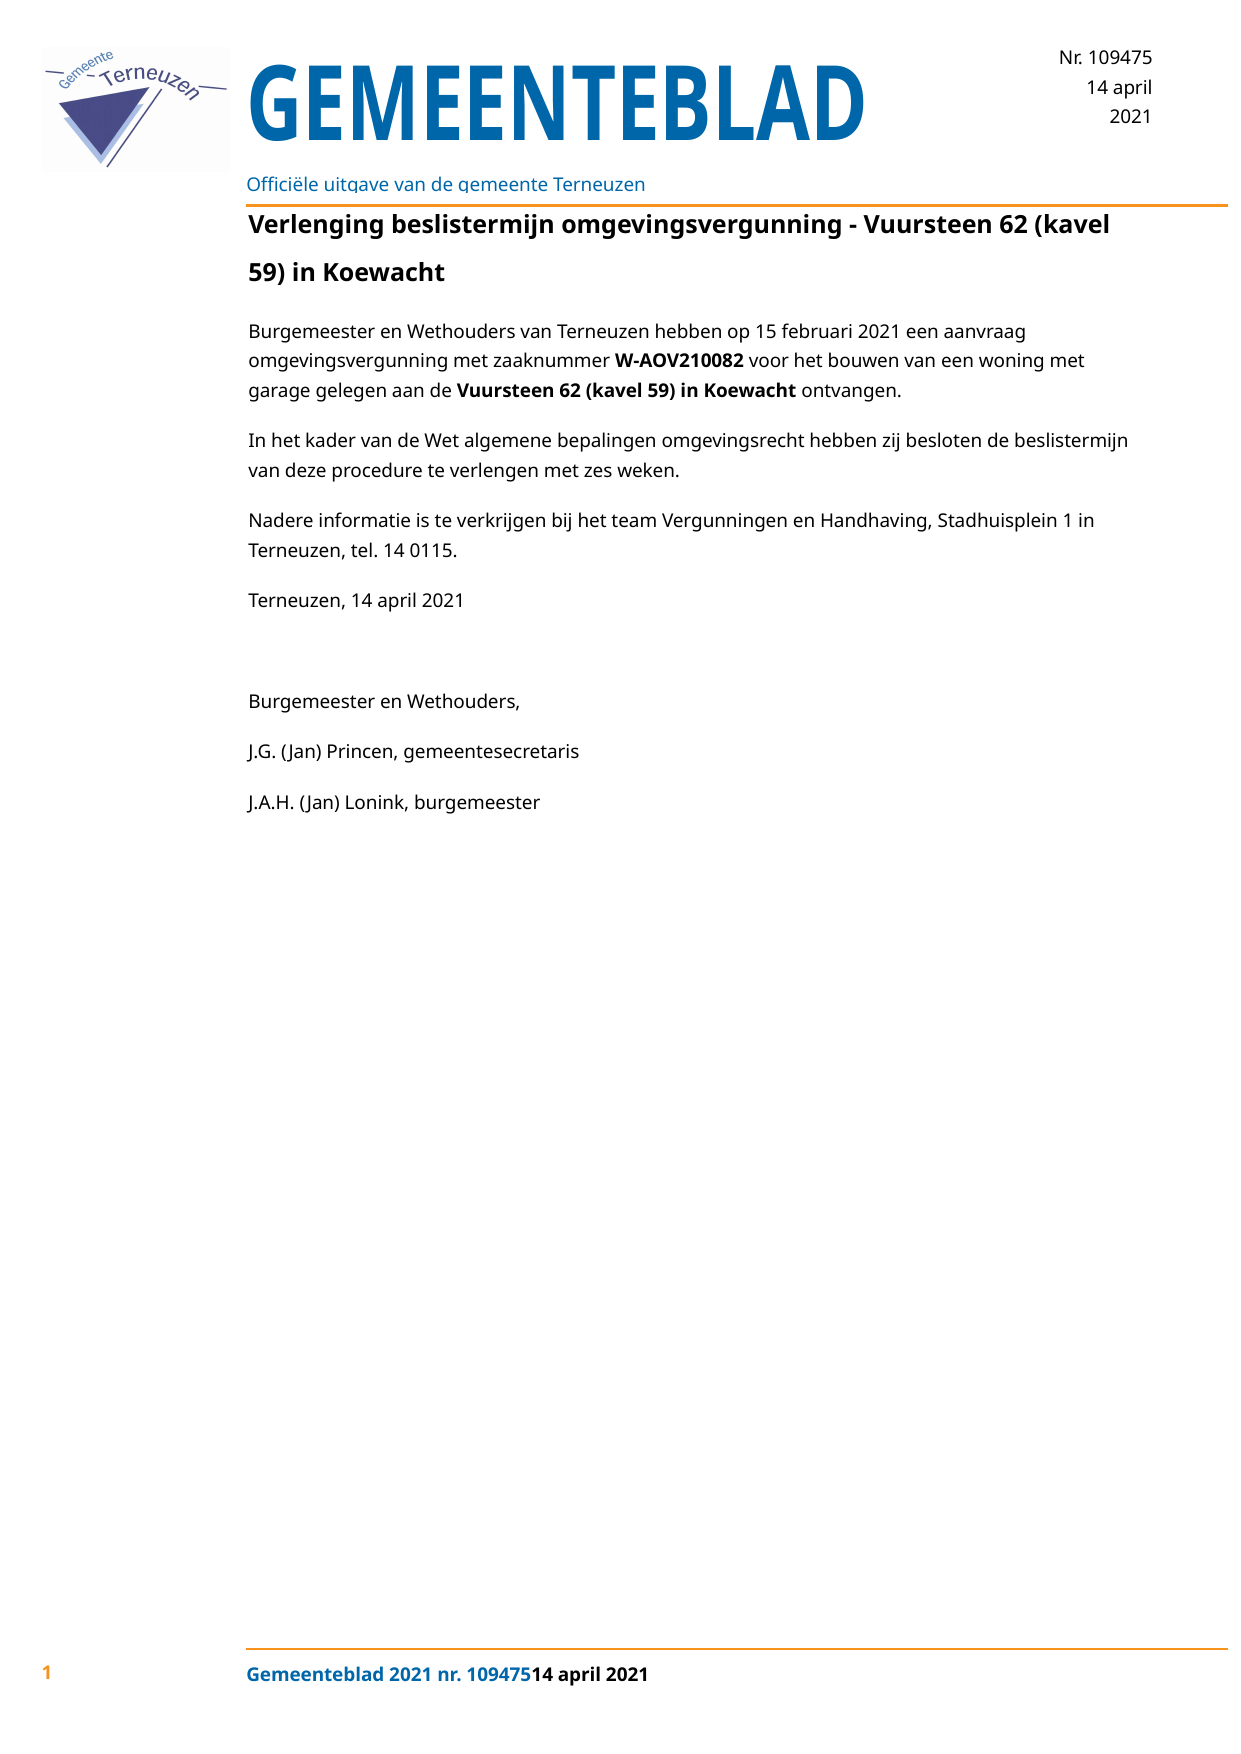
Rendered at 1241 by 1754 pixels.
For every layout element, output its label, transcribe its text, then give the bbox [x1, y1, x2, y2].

text Nadere informatie is te verkrijgen bij het team Vergunningen en Handhaving, Stadhuisplein 1 in Terneuzen, tel. 14 0115. [248, 507, 1152, 563]
text J.A.H. (Jan) Lonink, burgemeester [248, 789, 1152, 815]
text Burgemeester en Wethouders van Terneuzen hebben op 15 februari 2021 een aanvraag omgevingsvergunning met zaaknummer W-AOV210082 voor het bouwen van een woning met garage gelegen aan de Vuursteen 62 (kavel 59) in Koewacht ontvangen. [248, 318, 1152, 403]
text Verlenging beslistermijn omgevingsvergunning - Vuursteen 62 (kavel 59) in Koewacht [248, 207, 1152, 288]
text Burgemeester en Wethouders, [248, 688, 1152, 714]
text In het kader van de Wet algemene bepalingen omgevingsrecht hebben zij besloten de beslistermijn van deze procedure te verlengen met zes weken. [248, 427, 1152, 483]
text J.G. (Jan) Princen, gemeentesecretaris [248, 739, 1152, 764]
picture [41, 47, 231, 172]
text Terneuzen, 14 april 2021 [248, 587, 1152, 613]
